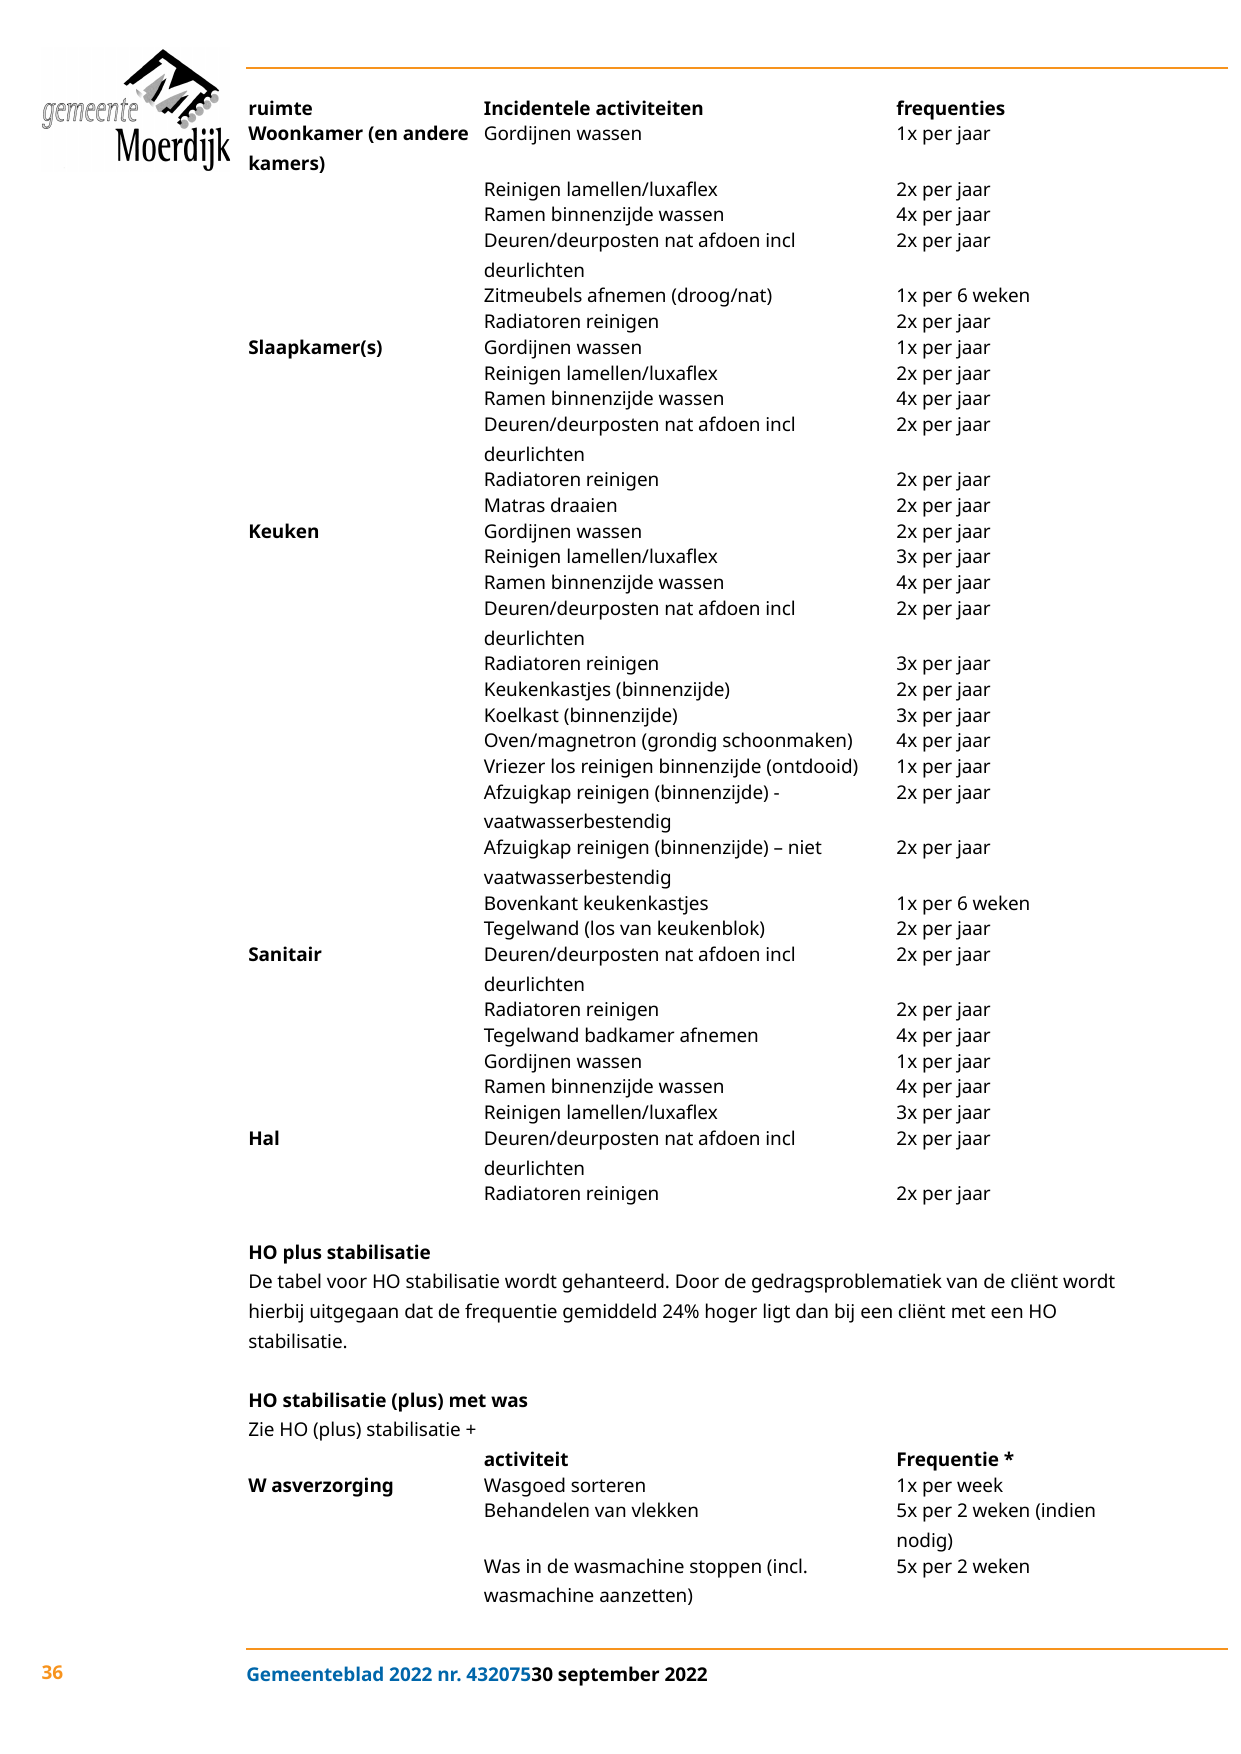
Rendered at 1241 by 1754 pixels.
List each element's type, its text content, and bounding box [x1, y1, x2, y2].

table_cell 2x per jaar [896, 492, 1152, 518]
table_cell [248, 651, 484, 676]
table_cell 3x per jaar [896, 651, 1152, 676]
table_cell Deuren/deurposten nat afdoen incl deurlichten [484, 1125, 896, 1181]
table_cell 2x per jaar [896, 997, 1152, 1022]
table_cell Ramen binnenzijde wassen [484, 202, 896, 227]
table_cell Tegelwand badkamer afnemen [484, 1022, 896, 1048]
table_cell Vriezer los reinigen binnenzijde (ontdooid) [484, 754, 896, 779]
table_cell Keukenkastjes (binnenzijde) [484, 676, 896, 702]
table_cell 1x per jaar [896, 754, 1152, 779]
table_cell Koelkast (binnenzijde) [484, 702, 896, 728]
table_cell Reinigen lamellen/luxaflex [484, 360, 896, 386]
table_cell Gordijnen wassen [484, 518, 896, 544]
table_cell 4x per jaar [896, 728, 1152, 753]
table_cell Afzuigkap reinigen (binnenzijde) -vaatwasserbestendig [484, 779, 896, 834]
text HO plus stabilisatie [248, 1239, 1152, 1265]
table_cell 2x per jaar [896, 941, 1152, 997]
table_cell Gordijnen wassen [484, 334, 896, 360]
table_cell [248, 360, 484, 386]
table_cell [248, 728, 484, 753]
table_cell Reinigen lamellen/luxaflex [484, 544, 896, 569]
table_cell Bovenkant keukenkastjes [484, 890, 896, 916]
table_cell [248, 544, 484, 569]
table_cell Gordijnen wassen [484, 1048, 896, 1074]
table_cell 2x per jaar [896, 411, 1152, 467]
table_cell [248, 997, 484, 1022]
table_cell Deuren/deurposten nat afdoen incl deurlichten [484, 411, 896, 467]
table_cell 2x per jaar [896, 835, 1152, 890]
table_cell Oven/magnetron (grondig schoonmaken) [484, 728, 896, 753]
table_cell Radiatoren reinigen [484, 308, 896, 334]
table_header Incidentele activiteiten [484, 95, 896, 121]
table_cell Radiatoren reinigen [484, 1181, 896, 1206]
table_cell 2x per jaar [896, 595, 1152, 651]
table_cell 3x per jaar [896, 702, 1152, 728]
table_cell [248, 283, 484, 308]
table_cell W asverzorging [248, 1472, 484, 1498]
table_cell Gordijnen wassen [484, 121, 896, 176]
table_cell 1x per jaar [896, 1048, 1152, 1074]
table_cell Sanitair [248, 941, 484, 997]
table_cell Ramen binnenzijde wassen [484, 386, 896, 411]
table_cell 2x per jaar [896, 1125, 1152, 1181]
table_cell 4x per jaar [896, 1022, 1152, 1048]
picture [41, 47, 231, 172]
table_cell Reinigen lamellen/luxaflex [484, 1100, 896, 1125]
table_cell 5x per 2 weken (indien nodig) [896, 1498, 1152, 1553]
table_cell 5x per 2 weken [896, 1553, 1152, 1608]
table_cell Radiatoren reinigen [484, 651, 896, 676]
table_cell Deuren/deurposten nat afdoen incl deurlichten [484, 595, 896, 651]
table_cell Hal [248, 1125, 484, 1181]
table_cell Deuren/deurposten nat afdoen incl deurlichten [484, 941, 896, 997]
table_cell 2x per jaar [896, 308, 1152, 334]
table_cell Slaapkamer(s) [248, 334, 484, 360]
table_cell Radiatoren reinigen [484, 997, 896, 1022]
table_cell 1x per jaar [896, 121, 1152, 176]
table_cell 4x per jaar [896, 386, 1152, 411]
table_cell Deuren/deurposten nat afdoen incl deurlichten [484, 227, 896, 283]
table_cell [248, 1048, 484, 1074]
table_cell 1x per 6 weken [896, 890, 1152, 916]
table_cell 2x per jaar [896, 227, 1152, 283]
table_header [248, 1446, 484, 1472]
table_cell [248, 386, 484, 411]
table_cell Was in de wasmachine stoppen (incl. wasmachine aanzetten) [484, 1553, 896, 1608]
table_cell 1x per week [896, 1472, 1152, 1498]
table_cell 2x per jaar [896, 779, 1152, 834]
table_cell Matras draaien [484, 492, 896, 518]
text De tabel voor HO stabilisatie wordt gehanteerd. Door de gedragsproblematiek van de cliënt wordt hierbij uitgegaan dat de frequentie gemiddeld 24% hoger ligt dan bij een cliënt met een HO stabilisatie. [248, 1269, 1152, 1353]
table_cell [248, 1074, 484, 1099]
table_cell Zitmeubels afnemen (droog/nat) [484, 283, 896, 308]
table_cell Ramen binnenzijde wassen [484, 570, 896, 595]
table_cell [248, 411, 484, 467]
table_cell [248, 676, 484, 702]
table_cell [248, 1100, 484, 1125]
table_header activiteit [484, 1446, 896, 1472]
table_cell 4x per jaar [896, 202, 1152, 227]
text HO stabilisatie (plus) met was [248, 1387, 1152, 1413]
table_cell [248, 176, 484, 202]
table_cell [248, 890, 484, 916]
table_cell [248, 1181, 484, 1206]
table_cell [248, 1498, 484, 1553]
table_cell [248, 595, 484, 651]
table_cell Reinigen lamellen/luxaflex [484, 176, 896, 202]
table_header Frequentie * [896, 1446, 1152, 1472]
table_cell Radiatoren reinigen [484, 467, 896, 492]
table_cell [248, 1022, 484, 1048]
table_cell [248, 835, 484, 890]
table_cell 2x per jaar [896, 518, 1152, 544]
table_cell [248, 308, 484, 334]
table_cell [248, 1553, 484, 1608]
table_cell [248, 227, 484, 283]
table_cell Behandelen van vlekken [484, 1498, 896, 1553]
table_cell 2x per jaar [896, 176, 1152, 202]
table_cell 2x per jaar [896, 1181, 1152, 1206]
table_cell Keuken [248, 518, 484, 544]
table_cell 2x per jaar [896, 676, 1152, 702]
table_header frequenties [896, 95, 1152, 121]
table_cell [248, 467, 484, 492]
table_cell Woonkamer (en andere kamers) [248, 121, 484, 176]
table_cell [248, 754, 484, 779]
table_cell [248, 202, 484, 227]
table_cell 1x per 6 weken [896, 283, 1152, 308]
table_cell 2x per jaar [896, 467, 1152, 492]
table_cell [248, 779, 484, 834]
table_cell Tegelwand (los van keukenblok) [484, 916, 896, 941]
table_cell 2x per jaar [896, 916, 1152, 941]
table_cell [248, 916, 484, 941]
table_cell 1x per jaar [896, 334, 1152, 360]
table_cell 4x per jaar [896, 570, 1152, 595]
table_cell [248, 702, 484, 728]
table_cell Afzuigkap reinigen (binnenzijde) – niet vaatwasserbestendig [484, 835, 896, 890]
table_cell [248, 492, 484, 518]
table_cell [248, 570, 484, 595]
table_cell 4x per jaar [896, 1074, 1152, 1099]
table_cell Wasgoed sorteren [484, 1472, 896, 1498]
table_cell Ramen binnenzijde wassen [484, 1074, 896, 1099]
text Zie HO (plus) stabilisatie + [248, 1417, 1152, 1442]
table_header ruimte [248, 95, 484, 121]
table_cell 2x per jaar [896, 360, 1152, 386]
table_cell 3x per jaar [896, 544, 1152, 569]
table_cell 3x per jaar [896, 1100, 1152, 1125]
